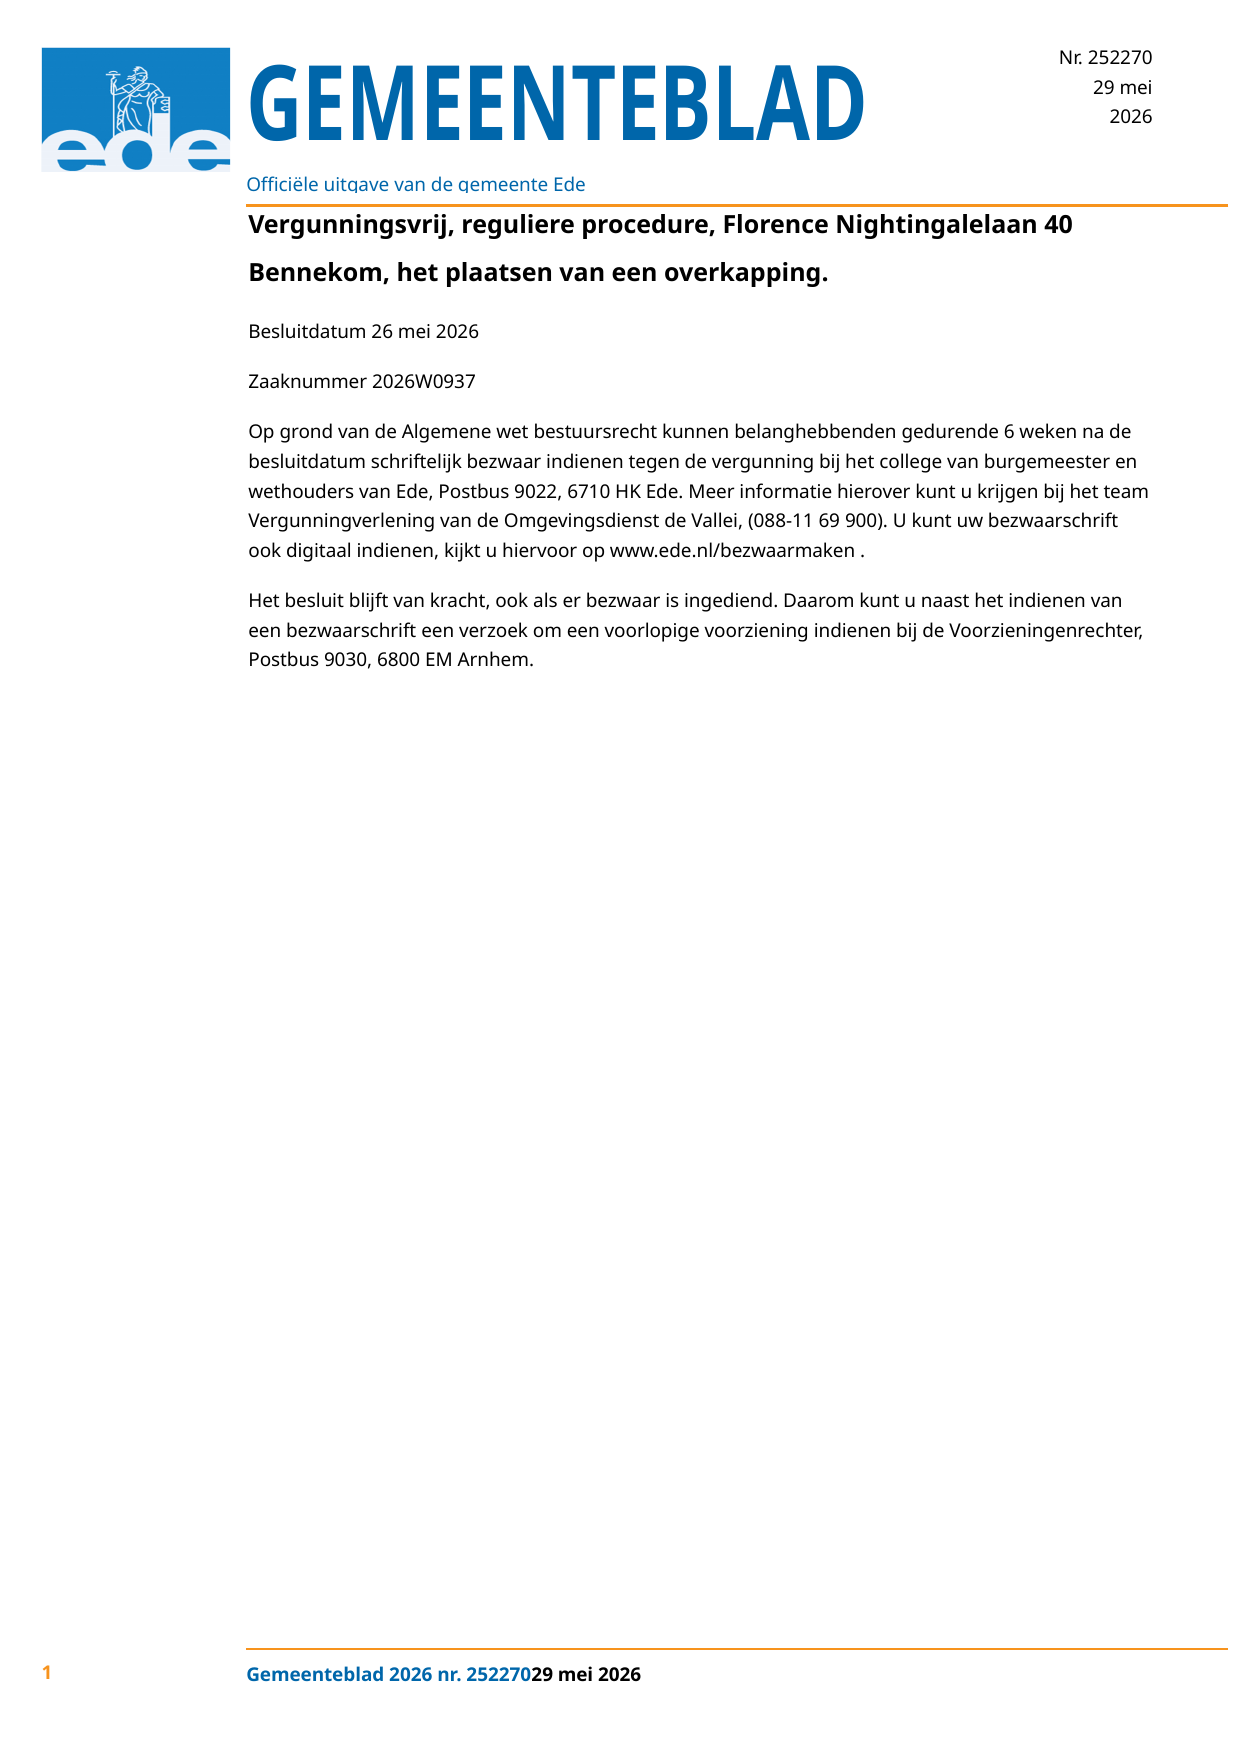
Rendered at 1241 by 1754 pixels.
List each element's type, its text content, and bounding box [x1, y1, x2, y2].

text Vergunningsvrij, reguliere procedure, Florence Nightingalelaan 40 Bennekom, het plaatsen van een overkapping. [248, 207, 1152, 288]
text Zaaknummer 2026W0937 [248, 368, 1152, 394]
picture [41, 47, 231, 172]
text Op grond van de Algemene wet bestuursrecht kunnen belanghebbenden gedurende 6 weken na de besluitdatum schriftelijk bezwaar indienen tegen de vergunning bij het college van burgemeester en wethouders van Ede, Postbus 9022, 6710 HK Ede. Meer informatie hierover kunt u krijgen bij het team Vergunningverlening van de Omgevingsdienst de Vallei, (088-11 69 900). U kunt uw bezwaarschrift ook digitaal indienen, kijkt u hiervoor op www.ede.nl/bezwaarmaken . [248, 419, 1152, 563]
text Besluitdatum 26 mei 2026 [248, 318, 1152, 344]
text Het besluit blijft van kracht, ook als er bezwaar is ingediend. Daarom kunt u naast het indienen van een bezwaarschrift een verzoek om een voorlopige voorziening indienen bij de Voorzieningenrechter, Postbus 9030, 6800 EM Arnhem. [248, 587, 1152, 672]
